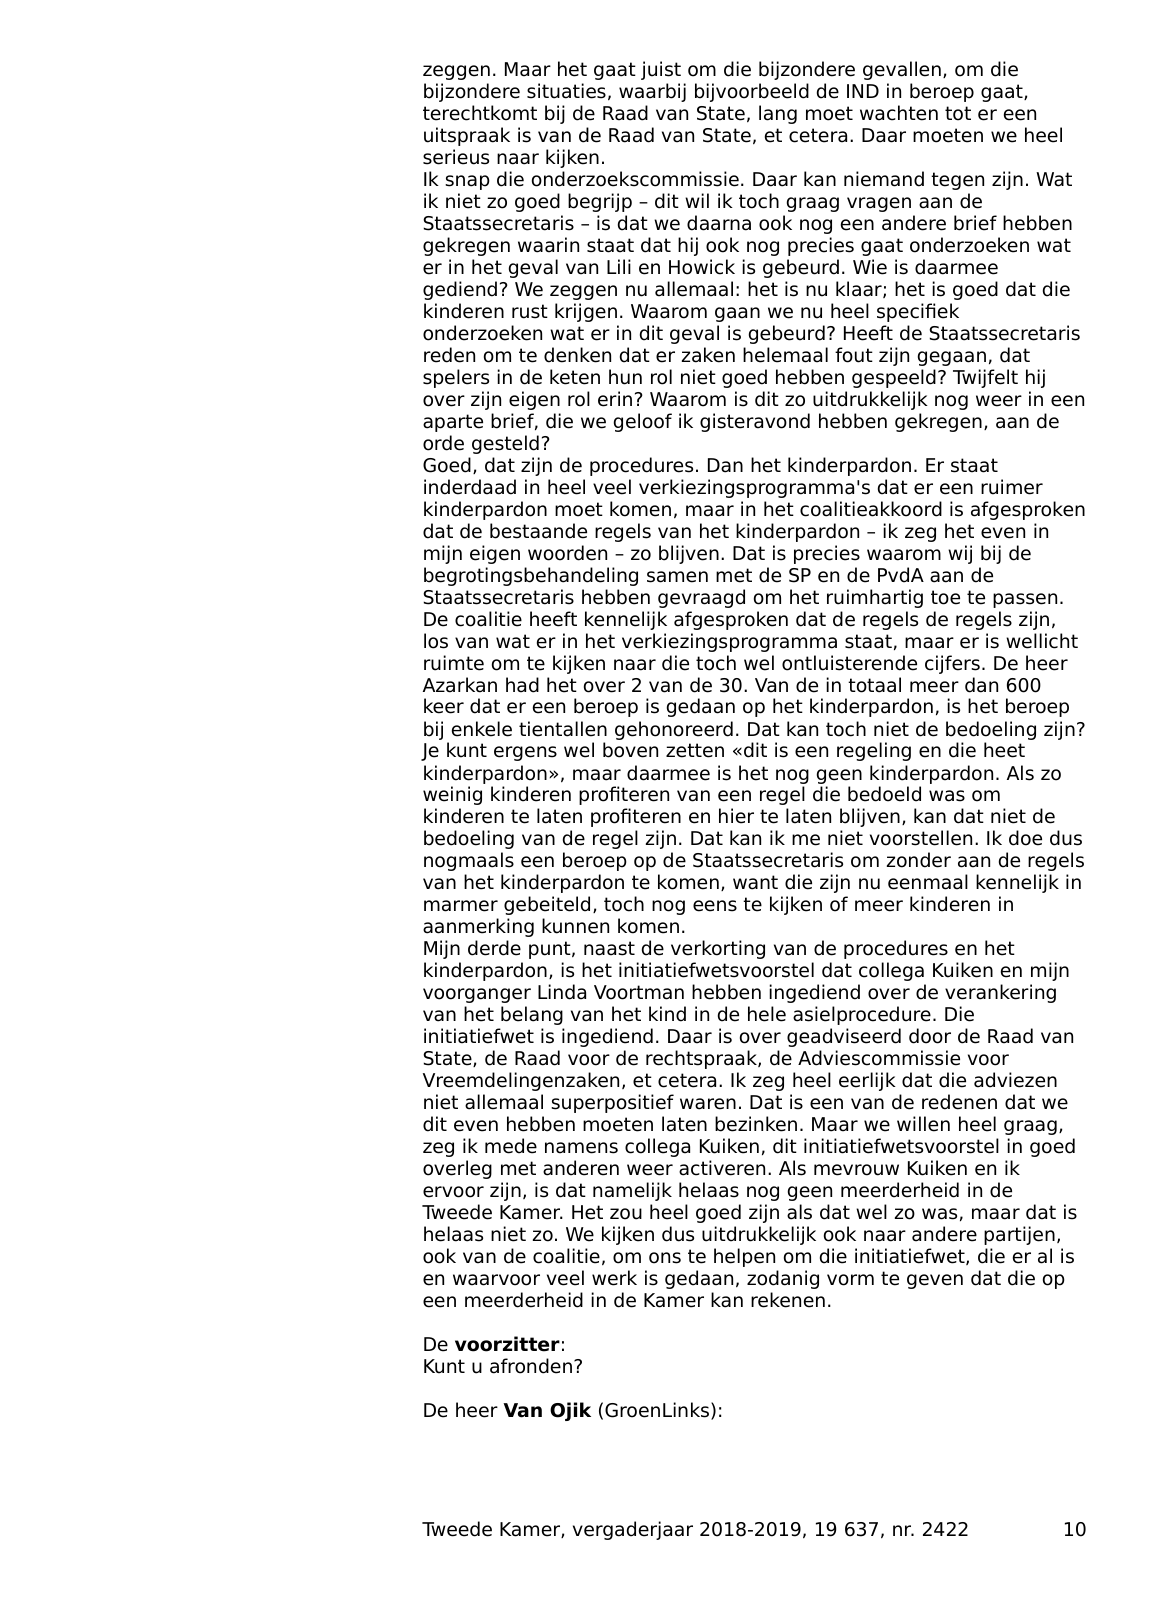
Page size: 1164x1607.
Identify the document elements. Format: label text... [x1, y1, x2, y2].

text zeggen. Maar het gaat juist om die bijzondere gevallen, om die bijzondere situaties, waarbij bijvoorbeeld de IND in beroep gaat, terechtkomt bij de Raad van State, lang moet wachten tot er een uitspraak is van de Raad van State, et cetera. Daar moeten we heel serieus naar kijken. [422, 59, 1087, 169]
text De heer Van Ojik (GroenLinks): [422, 1400, 1087, 1422]
text Mijn derde punt, naast de verkorting van de procedures en het kinderpardon, is het initiatiefwetsvoorstel dat collega Kuiken en mijn voorganger Linda Voortman hebben ingediend over de verankering van het belang van het kind in de hele asielprocedure. Die initiatiefwet is ingediend. Daar is over geadviseerd door de Raad van State, de Raad voor de rechtspraak, de Adviescommissie voor Vreemdelingenzaken, et cetera. Ik zeg heel eerlijk dat die adviezen niet allemaal superpositief waren. Dat is een van de redenen dat we dit even hebben moeten laten bezinken. Maar we willen heel graag, zeg ik mede namens collega Kuiken, dit initiatiefwetsvoorstel in goed overleg met anderen weer activeren. Als mevrouw Kuiken en ik ervoor zijn, is dat namelijk helaas nog geen meerderheid in de Tweede Kamer. Het zou heel goed zijn als dat wel zo was, maar dat is helaas niet zo. We kijken dus uitdrukkelijk ook naar andere partijen, ook van de coalitie, om ons te helpen om die initiatiefwet, die er al is en waarvoor veel werk is gedaan, zodanig vorm te geven dat die op een meerderheid in de Kamer kan rekenen. [422, 938, 1087, 1312]
text Ik snap die onderzoekscommissie. Daar kan niemand tegen zijn. Wat ik niet zo goed begrijp – dit wil ik toch graag vragen aan de Staatssecretaris – is dat we daarna ook nog een andere brief hebben gekregen waarin staat dat hij ook nog precies gaat onderzoeken wat er in het geval van Lili en Howick is gebeurd. Wie is daarmee gediend? We zeggen nu allemaal: het is nu klaar; het is goed dat die kinderen rust krijgen. Waarom gaan we nu heel specifiek onderzoeken wat er in dit geval is gebeurd? Heeft de Staatssecretaris reden om te denken dat er zaken helemaal fout zijn gegaan, dat spelers in de keten hun rol niet goed hebben gespeeld? Twijfelt hij over zijn eigen rol erin? Waarom is dit zo uitdrukkelijk nog weer in een aparte brief, die we geloof ik gisteravond hebben gekregen, aan de orde gesteld? [422, 169, 1087, 455]
text De voorzitter: [422, 1334, 1087, 1356]
text Kunt u afronden? [422, 1356, 1087, 1378]
text Goed, dat zijn de procedures. Dan het kinderpardon. Er staat inderdaad in heel veel verkiezingsprogramma's dat er een ruimer kinderpardon moet komen, maar in het coalitieakkoord is afgesproken dat de bestaande regels van het kinderpardon – ik zeg het even in mijn eigen woorden – zo blijven. Dat is precies waarom wij bij de begrotingsbehandeling samen met de SP en de PvdA aan de Staatssecretaris hebben gevraagd om het ruimhartig toe te passen. De coalitie heeft kennelijk afgesproken dat de regels de regels zijn, los van wat er in het verkiezingsprogramma staat, maar er is wellicht ruimte om te kijken naar die toch wel ontluisterende cijfers. De heer Azarkan had het over 2 van de 30. Van de in totaal meer dan 600 keer dat er een beroep is gedaan op het kinderpardon, is het beroep bij enkele tientallen gehonoreerd. Dat kan toch niet de bedoeling zijn? Je kunt ergens wel boven zetten «dit is een regeling en die heet kinderpardon», maar daarmee is het nog geen kinderpardon. Als zo weinig kinderen profiteren van een regel die bedoeld was om kinderen te laten profiteren en hier te laten blijven, kan dat niet de bedoeling van de regel zijn. Dat kan ik me niet voorstellen. Ik doe dus nogmaals een beroep op de Staatssecretaris om zonder aan de regels van het kinderpardon te komen, want die zijn nu eenmaal kennelijk in marmer gebeiteld, toch nog eens te kijken of meer kinderen in aanmerking kunnen komen. [422, 455, 1087, 938]
